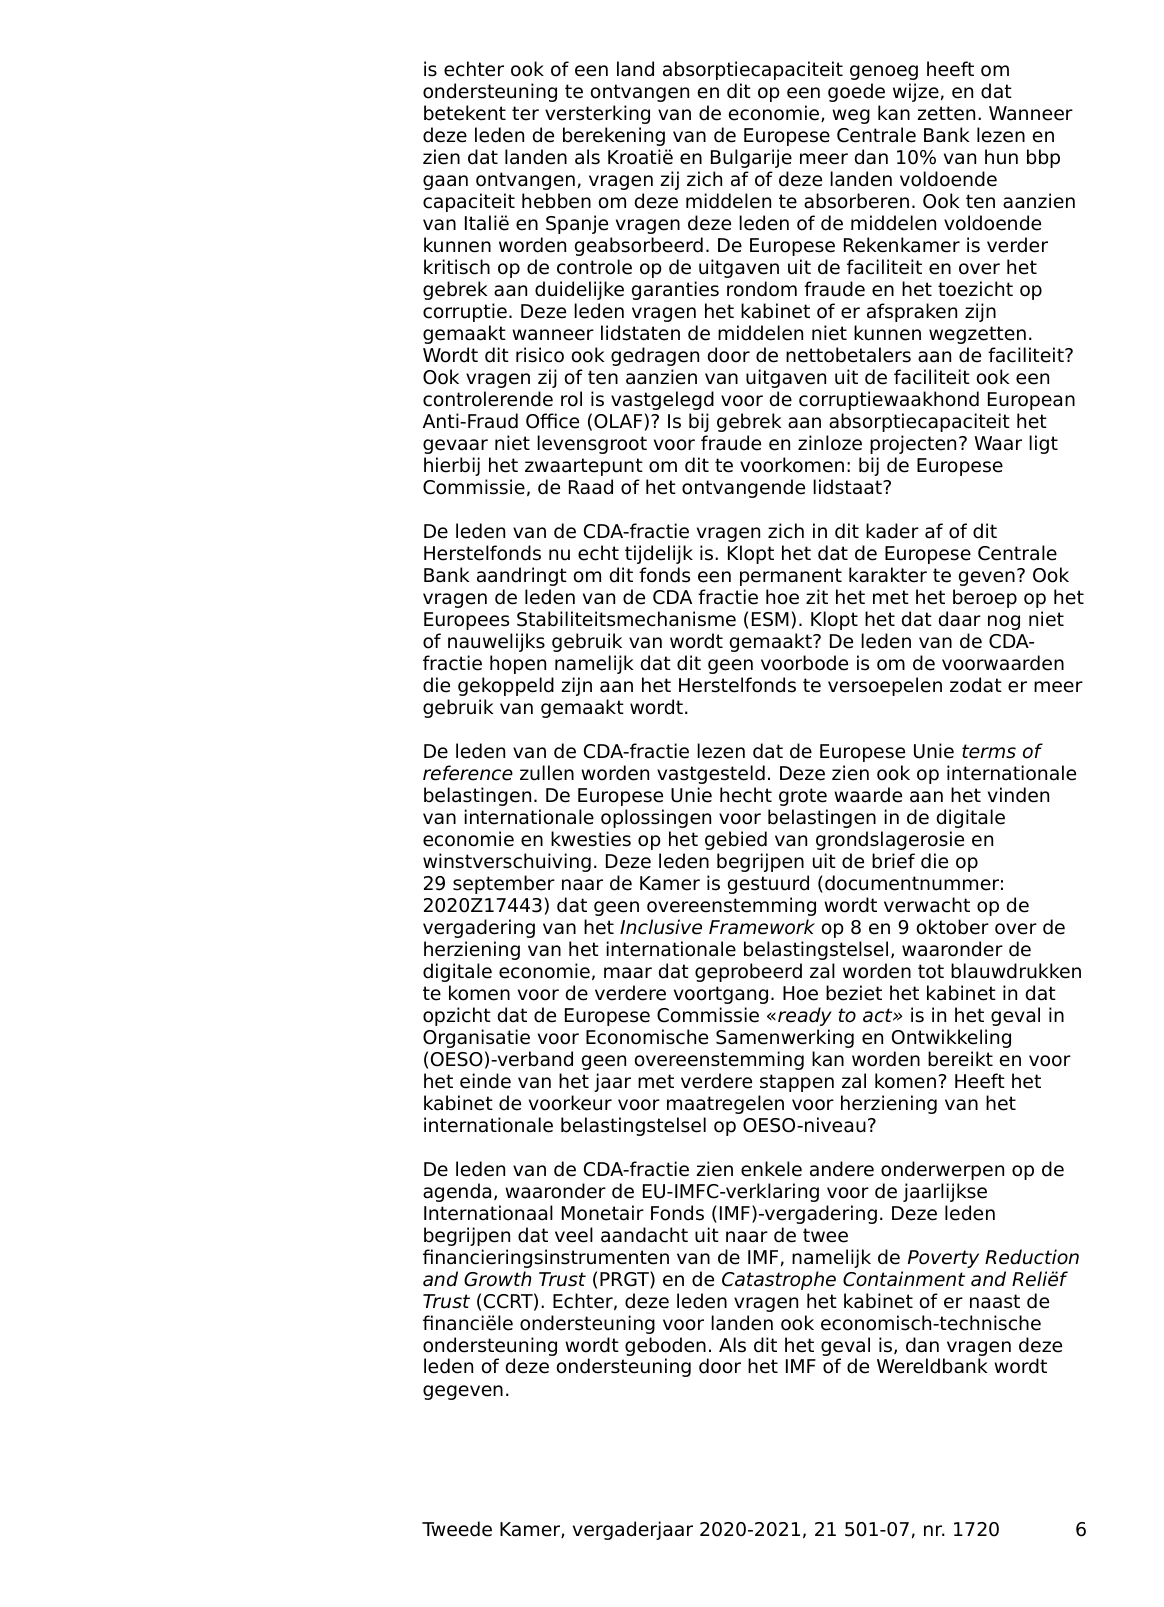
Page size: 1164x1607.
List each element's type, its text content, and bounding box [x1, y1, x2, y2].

text De leden van de CDA-fractie lezen dat de Europese Unie terms of reference zullen worden vastgesteld. Deze zien ook op internationale belastingen. De Europese Unie hecht grote waarde aan het vinden van internationale oplossingen voor belastingen in de digitale economie en kwesties op het gebied van grondslagerosie en winstverschuiving. Deze leden begrijpen uit de brief die op 29 september naar de Kamer is gestuurd (documentnummer: 2020Z17443) dat geen overeenstemming wordt verwacht op de vergadering van het Inclusive Framework op 8 en 9 oktober over de herziening van het internationale belastingstelsel, waaronder de digitale economie, maar dat geprobeerd zal worden tot blauwdrukken te komen voor de verdere voortgang. Hoe beziet het kabinet in dat opzicht dat de Europese Commissie «ready to act» is in het geval in Organisatie voor Economische Samenwerking en Ontwikkeling (OESO)-verband geen overeenstemming kan worden bereikt en voor het einde van het jaar met verdere stappen zal komen? Heeft het kabinet de voorkeur voor maatregelen voor herziening van het internationale belastingstelsel op OESO-niveau? [422, 741, 1087, 1136]
text is echter ook of een land absorptiecapaciteit genoeg heeft om ondersteuning te ontvangen en dit op een goede wijze, en dat betekent ter versterking van de economie, weg kan zetten. Wanneer deze leden de berekening van de Europese Centrale Bank lezen en zien dat landen als Kroatië en Bulgarije meer dan 10% van hun bbp gaan ontvangen, vragen zij zich af of deze landen voldoende capaciteit hebben om deze middelen te absorberen. Ook ten aanzien van Italië en Spanje vragen deze leden of de middelen voldoende kunnen worden geabsorbeerd. De Europese Rekenkamer is verder kritisch op de controle op de uitgaven uit de faciliteit en over het gebrek aan duidelijke garanties rondom fraude en het toezicht op corruptie. Deze leden vragen het kabinet of er afspraken zijn gemaakt wanneer lidstaten de middelen niet kunnen wegzetten. Wordt dit risico ook gedragen door de nettobetalers aan de faciliteit? Ook vragen zij of ten aanzien van uitgaven uit de faciliteit ook een controlerende rol is vastgelegd voor de corruptiewaakhond European Anti-Fraud Office (OLAF)? Is bij gebrek aan absorptiecapaciteit het gevaar niet levensgroot voor fraude en zinloze projecten? Waar ligt hierbij het zwaartepunt om dit te voorkomen: bij de Europese Commissie, de Raad of het ontvangende lidstaat? [422, 59, 1087, 499]
text De leden van de CDA-fractie vragen zich in dit kader af of dit Herstelfonds nu echt tijdelijk is. Klopt het dat de Europese Centrale Bank aandringt om dit fonds een permanent karakter te geven? Ook vragen de leden van de CDA fractie hoe zit het met het beroep op het Europees Stabiliteitsmechanisme (ESM). Klopt het dat daar nog niet of nauwelijks gebruik van wordt gemaakt? De leden van de CDA-fractie hopen namelijk dat dit geen voorbode is om de voorwaarden die gekoppeld zijn aan het Herstelfonds te versoepelen zodat er meer gebruik van gemaakt wordt. [422, 521, 1087, 719]
text De leden van de CDA-fractie zien enkele andere onderwerpen op de agenda, waaronder de EU-IMFC-verklaring voor de jaarlijkse Internationaal Monetair Fonds (IMF)-vergadering. Deze leden begrijpen dat veel aandacht uit naar de twee financieringsinstrumenten van de IMF, namelijk de Poverty Reduction and Growth Trust (PRGT) en de Catastrophe Containment and Reliëf Trust (CCRT). Echter, deze leden vragen het kabinet of er naast de financiële ondersteuning voor landen ook economisch-technische ondersteuning wordt geboden. Als dit het geval is, dan vragen deze leden of deze ondersteuning door het IMF of de Wereldbank wordt gegeven. [422, 1159, 1087, 1400]
